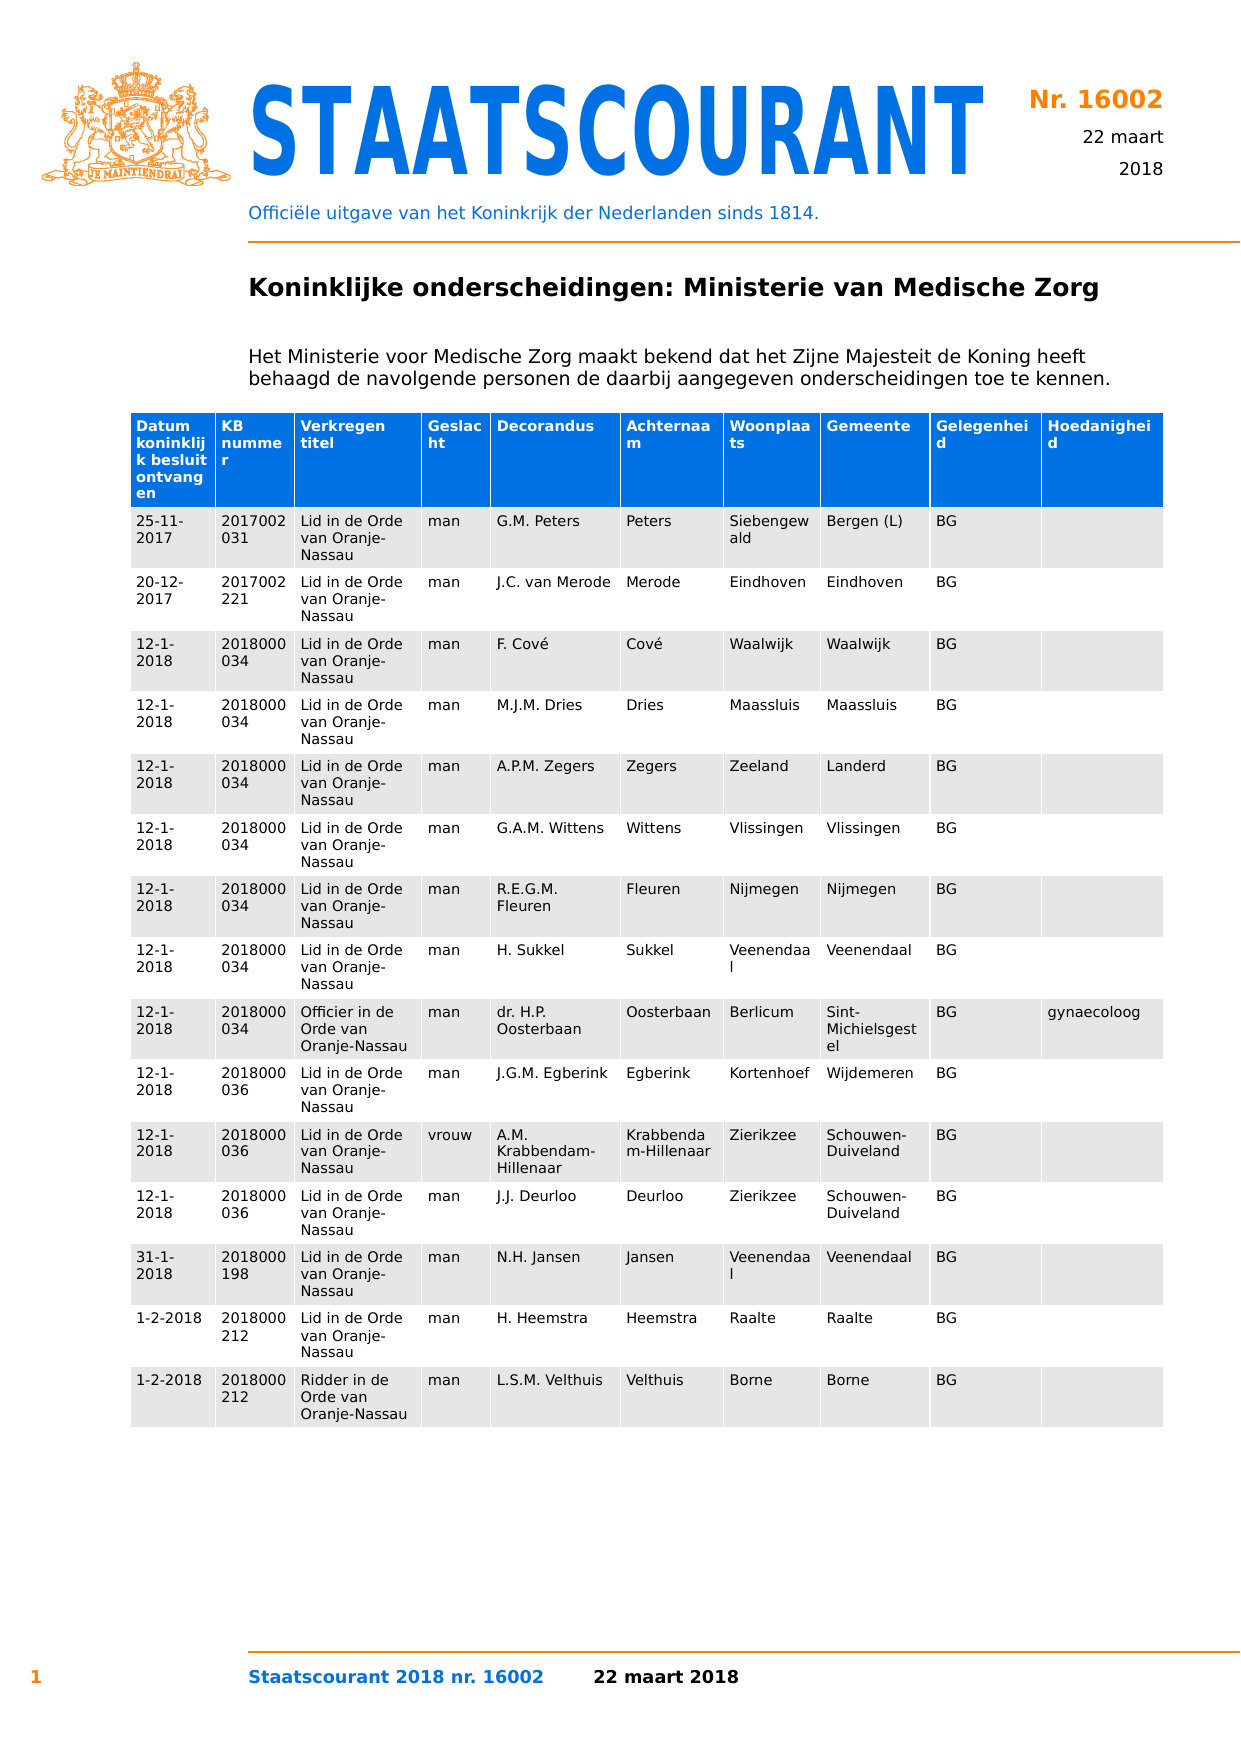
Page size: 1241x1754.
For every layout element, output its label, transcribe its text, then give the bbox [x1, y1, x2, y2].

table_cell vrouw [422, 1122, 490, 1182]
table_cell BG [931, 754, 1041, 814]
table_cell man [422, 1183, 490, 1243]
table_cell Merode [621, 570, 723, 630]
table_header Verkregen titel [295, 413, 421, 507]
table_cell J.G.M. Egberink [491, 1060, 620, 1121]
table_cell 12-1-2018 [131, 876, 215, 937]
table_cell Wijdemeren [821, 1060, 929, 1121]
table_cell 2018000034 [216, 876, 294, 937]
table_cell Zierikzee [724, 1122, 820, 1182]
table_cell 20-12-2017 [131, 570, 215, 630]
table_cell Schouwen-Duiveland [821, 1183, 929, 1243]
table_cell 1-2-2018 [131, 1306, 215, 1366]
table_cell gynaecoloog [1042, 999, 1163, 1059]
table_cell man [422, 815, 490, 875]
table_header KB nummer [216, 413, 294, 507]
table_cell [1042, 1306, 1163, 1366]
table_header Gemeente [821, 413, 929, 507]
table_cell J.C. van Merode [491, 570, 620, 630]
table_cell Lid in de Orde van Oranje-Nassau [295, 1122, 421, 1182]
table_cell 2018 [998, 153, 1240, 203]
table_cell BG [931, 1244, 1041, 1305]
table_cell [1042, 876, 1163, 937]
table_cell Officiële uitgave van het Koninkrijk der Nederlanden sinds 1814. [248, 203, 1240, 241]
table_cell Oosterbaan [621, 999, 723, 1059]
table_cell Lid in de Orde van Oranje-Nassau [295, 508, 421, 568]
table_cell Heemstra [621, 1306, 723, 1366]
table_cell BG [931, 631, 1041, 691]
table_cell R.E.G.M. Fleuren [491, 876, 620, 937]
table_cell Siebengewald [724, 508, 820, 568]
table_cell Zegers [621, 754, 723, 814]
table_cell Ridder in de Orde van Oranje-Nassau [295, 1367, 421, 1427]
table_cell man [422, 1367, 490, 1427]
table_header Achternaam [621, 413, 723, 507]
table_cell Krabbendam-Hillenaar [621, 1122, 723, 1182]
table_cell BG [931, 1060, 1041, 1121]
table_cell Schouwen-Duiveland [821, 1122, 929, 1182]
table_cell Zeeland [724, 754, 820, 814]
table_cell Lid in de Orde van Oranje-Nassau [295, 815, 421, 875]
table_header Hoedanigheid [1042, 413, 1163, 507]
table_cell Zierikzee [724, 1183, 820, 1243]
table_cell 2018000034 [216, 631, 294, 691]
table_cell Raalte [821, 1306, 929, 1366]
table_cell 2018000198 [216, 1244, 294, 1305]
table_cell man [422, 508, 490, 568]
table_cell 2018000034 [216, 938, 294, 998]
table_cell Peters [621, 508, 723, 568]
table_cell BG [931, 508, 1041, 568]
table_cell 12-1-2018 [131, 999, 215, 1059]
table_cell 2018000034 [216, 999, 294, 1059]
table_cell 12-1-2018 [131, 692, 215, 752]
table_cell [1042, 1122, 1163, 1182]
table_cell [1042, 754, 1163, 814]
table_cell J.J. Deurloo [491, 1183, 620, 1243]
text Het Ministerie voor Medische Zorg maakt bekend dat het Zijne Majesteit de Koning heeft behaagd de navolgende personen de daarbij aangegeven onderscheidingen toe te kennen. [248, 346, 1163, 390]
table_cell BG [931, 692, 1041, 752]
table_cell Velthuis [621, 1367, 723, 1427]
table_cell G.M. Peters [491, 508, 620, 568]
table_cell man [422, 876, 490, 937]
table_cell man [422, 631, 490, 691]
table_cell Waalwijk [821, 631, 929, 691]
table_cell 2018000212 [216, 1306, 294, 1366]
table_header STAATSCOURANT [248, 62, 998, 203]
table_cell Veenendaal [821, 1244, 929, 1305]
table_cell 12-1-2018 [131, 1183, 215, 1243]
table_cell A.P.M. Zegers [491, 754, 620, 814]
table_cell 2018000034 [216, 815, 294, 875]
table_cell Eindhoven [821, 570, 929, 630]
table_cell Lid in de Orde van Oranje-Nassau [295, 754, 421, 814]
table_header Datum koninklijk besluit ontvangen [131, 413, 215, 507]
table_cell Lid in de Orde van Oranje-Nassau [295, 692, 421, 752]
table_cell Veenendaal [724, 938, 820, 998]
table_cell Bergen (L) [821, 508, 929, 568]
table_cell Raalte [724, 1306, 820, 1366]
table_cell Maassluis [724, 692, 820, 752]
table_cell Veenendaal [821, 938, 929, 998]
table_cell H. Sukkel [491, 938, 620, 998]
table_cell 25-11-2017 [131, 508, 215, 568]
subtitle Koninklijke onderscheidingen: Ministerie van Medische Zorg [248, 273, 1163, 302]
table_cell BG [931, 1306, 1041, 1366]
table_cell man [422, 999, 490, 1059]
table_cell dr. H.P. Oosterbaan [491, 999, 620, 1059]
table_cell 2018000034 [216, 754, 294, 814]
table_cell man [422, 1060, 490, 1121]
table_cell Cové [621, 631, 723, 691]
table_cell Veenendaal [724, 1244, 820, 1305]
table_cell Lid in de Orde van Oranje-Nassau [295, 876, 421, 937]
table_cell [1042, 692, 1163, 752]
table_cell BG [931, 1122, 1041, 1182]
table_cell man [422, 570, 490, 630]
table_cell 12-1-2018 [131, 1122, 215, 1182]
table_cell Kortenhoef [724, 1060, 820, 1121]
table_cell G.A.M. Wittens [491, 815, 620, 875]
table_cell man [422, 938, 490, 998]
table_cell man [422, 754, 490, 814]
table_cell Eindhoven [724, 570, 820, 630]
table_header Nr. 16002 [998, 62, 1240, 121]
table_cell [1042, 508, 1163, 568]
table_cell Wittens [621, 815, 723, 875]
table_cell 2018000036 [216, 1183, 294, 1243]
table_cell Nijmegen [724, 876, 820, 937]
table_cell [1042, 815, 1163, 875]
table_cell 2018000036 [216, 1122, 294, 1182]
table_cell [1042, 1244, 1163, 1305]
table_header Gelegenheid [931, 413, 1041, 507]
table_cell 2018000036 [216, 1060, 294, 1121]
table_cell Waalwijk [724, 631, 820, 691]
table_cell 2018000034 [216, 692, 294, 752]
table_cell 1-2-2018 [131, 1367, 215, 1427]
table_cell [1042, 1183, 1163, 1243]
table_cell Maassluis [821, 692, 929, 752]
table_cell L.S.M. Velthuis [491, 1367, 620, 1427]
table_header Woonplaats [724, 413, 820, 507]
table_cell [1042, 1060, 1163, 1121]
table_cell [1042, 570, 1163, 630]
table_cell 12-1-2018 [131, 815, 215, 875]
table_cell A.M. Krabbendam-Hillenaar [491, 1122, 620, 1182]
table_cell BG [931, 1183, 1041, 1243]
table_cell H. Heemstra [491, 1306, 620, 1366]
table_cell 2018000212 [216, 1367, 294, 1427]
table_cell Egberink [621, 1060, 723, 1121]
table_cell N.H. Jansen [491, 1244, 620, 1305]
table_cell Vlissingen [724, 815, 820, 875]
table_cell Borne [821, 1367, 929, 1427]
table_cell man [422, 1244, 490, 1305]
table_cell [1042, 1367, 1163, 1427]
table_cell Lid in de Orde van Oranje-Nassau [295, 1244, 421, 1305]
table_cell Vlissingen [821, 815, 929, 875]
table_cell man [422, 692, 490, 752]
table_header [25, 62, 248, 241]
table_cell [1042, 631, 1163, 691]
table_cell Nijmegen [821, 876, 929, 937]
table_cell Jansen [621, 1244, 723, 1305]
table_cell 22 maart [998, 121, 1240, 153]
table_cell BG [931, 815, 1041, 875]
table_cell Sukkel [621, 938, 723, 998]
table_cell BG [931, 876, 1041, 937]
table_cell 2017002031 [216, 508, 294, 568]
table_cell Dries [621, 692, 723, 752]
table_cell Lid in de Orde van Oranje-Nassau [295, 938, 421, 998]
table_cell 12-1-2018 [131, 754, 215, 814]
table_cell M.J.M. Dries [491, 692, 620, 752]
table_cell BG [931, 1367, 1041, 1427]
table_cell Lid in de Orde van Oranje-Nassau [295, 1306, 421, 1366]
table_cell Officier in de Orde van Oranje-Nassau [295, 999, 421, 1059]
table_cell 12-1-2018 [131, 938, 215, 998]
table_cell 2017002221 [216, 570, 294, 630]
table_cell Berlicum [724, 999, 820, 1059]
table_cell Lid in de Orde van Oranje-Nassau [295, 570, 421, 630]
table_cell Fleuren [621, 876, 723, 937]
table_cell Lid in de Orde van Oranje-Nassau [295, 1183, 421, 1243]
picture [41, 62, 231, 186]
table_cell Sint-Michielsgestel [821, 999, 929, 1059]
table_cell F. Cové [491, 631, 620, 691]
table_cell 12-1-2018 [131, 631, 215, 691]
table_cell Deurloo [621, 1183, 723, 1243]
table_cell BG [931, 938, 1041, 998]
table_cell [1042, 938, 1163, 998]
table_cell Lid in de Orde van Oranje-Nassau [295, 1060, 421, 1121]
table_cell BG [931, 570, 1041, 630]
table_header Geslacht [422, 413, 490, 507]
table_header Decorandus [491, 413, 620, 507]
table_cell 12-1-2018 [131, 1060, 215, 1121]
table_cell man [422, 1306, 490, 1366]
table_cell BG [931, 999, 1041, 1059]
table_cell Lid in de Orde van Oranje-Nassau [295, 631, 421, 691]
table_cell Borne [724, 1367, 820, 1427]
table_cell Landerd [821, 754, 929, 814]
table_cell 31-1-2018 [131, 1244, 215, 1305]
